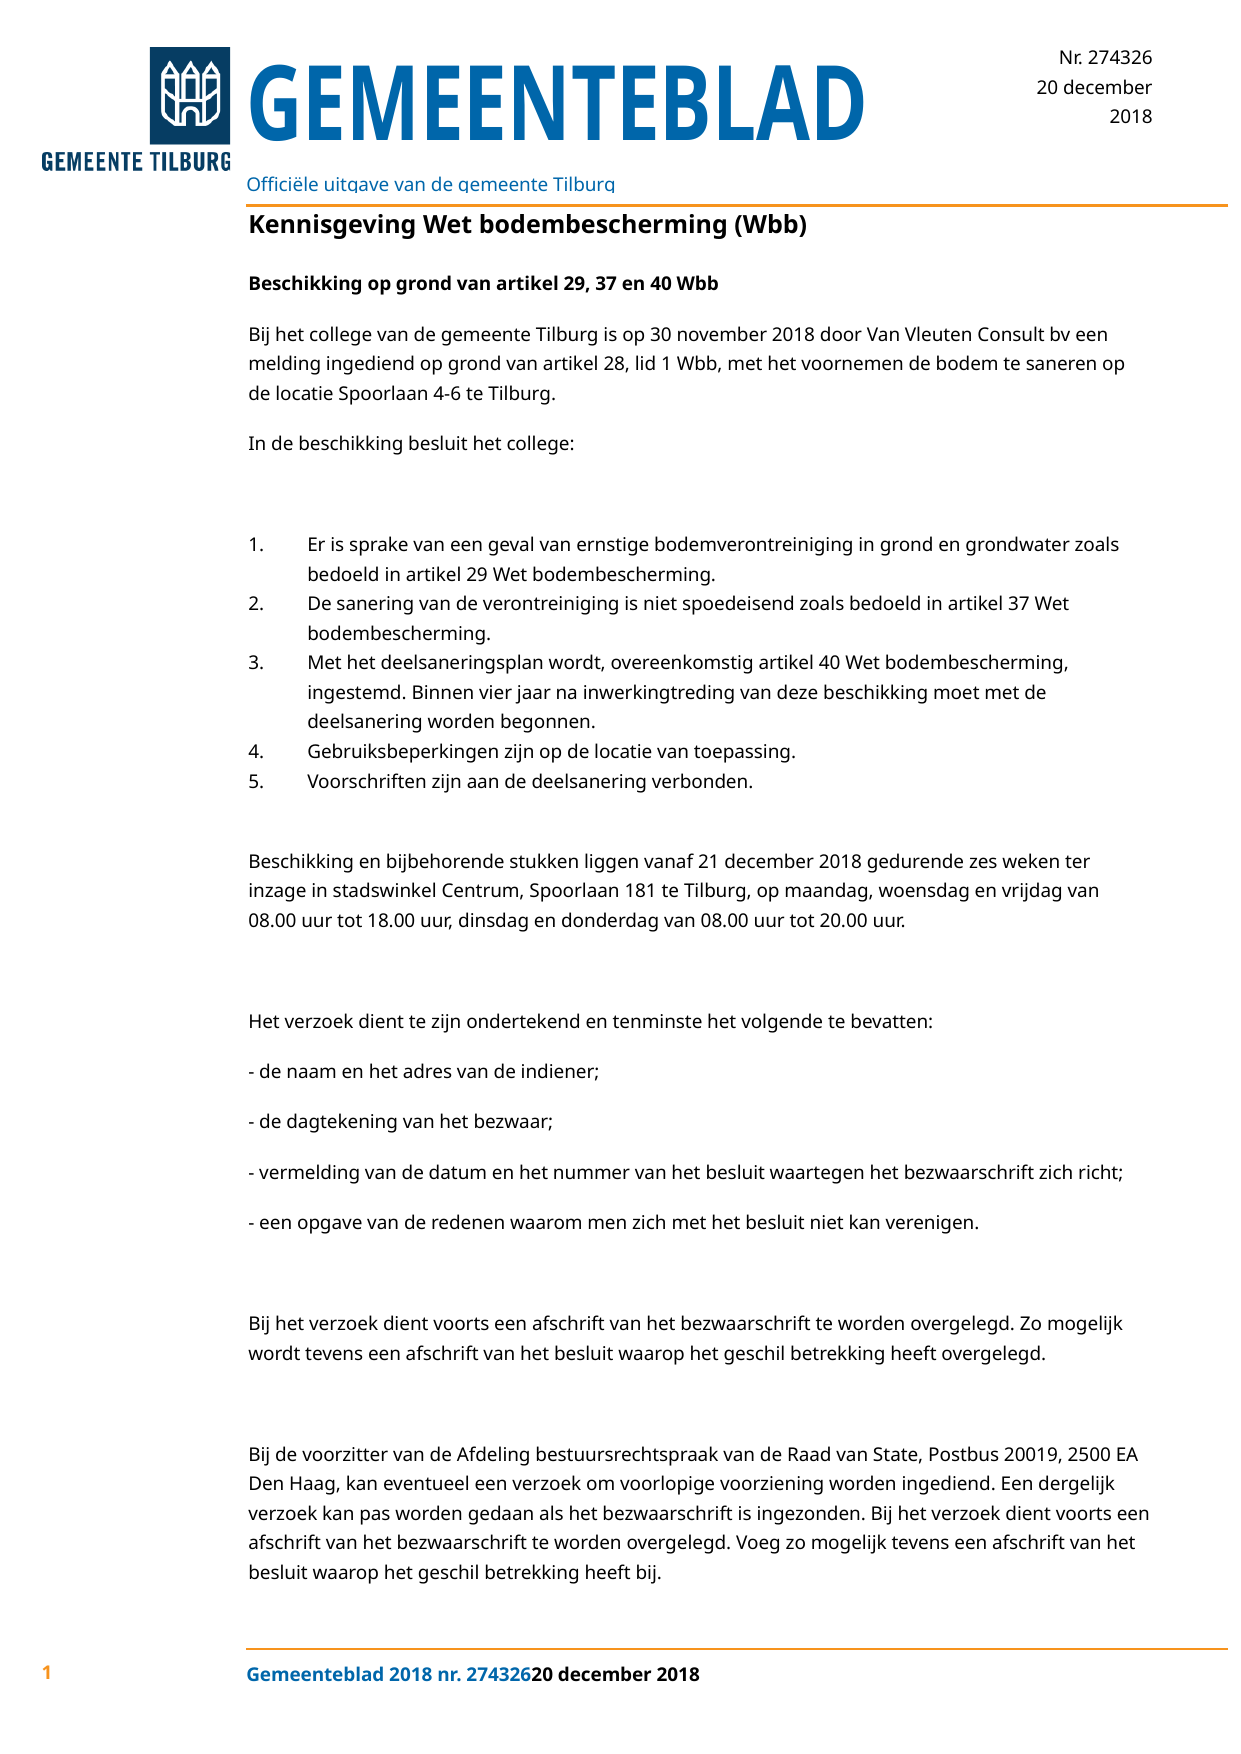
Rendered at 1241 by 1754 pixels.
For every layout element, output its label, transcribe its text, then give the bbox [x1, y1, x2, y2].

text Het verzoek dient te zijn ondertekend en tenminste het volgende te bevatten: [248, 1008, 1152, 1033]
list De sanering van de verontreiniging is niet spoedeisend zoals bedoeld in artikel 37 Wet bodembescherming. [248, 590, 1152, 646]
text In de beschikking besluit het college: [248, 430, 1152, 456]
picture [41, 47, 231, 172]
text Bij het college van de gemeente Tilburg is op 30 november 2018 door Van Vleuten Consult bv een melding ingediend op grond van artikel 28, lid 1 Wbb, met het voornemen de bodem te saneren op de locatie Spoorlaan 4-6 te Tilburg. [248, 321, 1152, 406]
text Beschikking op grond van artikel 29, 37 en 40 Wbb [248, 270, 1152, 296]
text Kennisgeving Wet bodembescherming (Wbb) [248, 207, 1152, 241]
text - een opgave van de redenen waarom men zich met het besluit niet kan verenigen. [248, 1209, 1152, 1235]
list Voorschriften zijn aan de deelsanering verbonden. [248, 768, 1152, 793]
text - de naam en het adres van de indiener; [248, 1058, 1152, 1084]
text - de dagtekening van het bezwaar; [248, 1109, 1152, 1134]
text Bij het verzoek dient voorts een afschrift van het bezwaarschrift te worden overgelegd. Zo mogelijk wordt tevens een afschrift van het besluit waarop het geschil betrekking heeft overgelegd. [248, 1310, 1152, 1366]
text Bij de voorzitter van de Afdeling bestuursrechtspraak van de Raad van State, Postbus 20019, 2500 EA Den Haag, kan eventueel een verzoek om voorlopige voorziening worden ingediend. Een dergelijk verzoek kan pas worden gedaan als het bezwaarschrift is ingezonden. Bij het verzoek dient voorts een afschrift van het bezwaarschrift te worden overgelegd. Voeg zo mogelijk tevens een afschrift van het besluit waarop het geschil betrekking heeft bij. [248, 1441, 1152, 1585]
text Beschikking en bijbehorende stukken liggen vanaf 21 december 2018 gedurende zes weken ter inzage in stadswinkel Centrum, Spoorlaan 181 te Tilburg, op maandag, woensdag en vrijdag van 08.00 uur tot 18.00 uur, dinsdag en donderdag van 08.00 uur tot 20.00 uur. [248, 848, 1152, 933]
text - vermelding van de datum en het nummer van het besluit waartegen het bezwaarschrift zich richt; [248, 1159, 1152, 1185]
list Er is sprake van een geval van ernstige bodemverontreiniging in grond en grondwater zoals bedoeld in artikel 29 Wet bodembescherming. [248, 531, 1152, 586]
list Met het deelsaneringsplan wordt, overeenkomstig artikel 40 Wet bodembescherming, ingestemd. Binnen vier jaar na inwerkingtreding van deze beschikking moet met de deelsanering worden begonnen. [248, 649, 1152, 734]
list Gebruiksbeperkingen zijn op de locatie van toepassing. [248, 738, 1152, 764]
